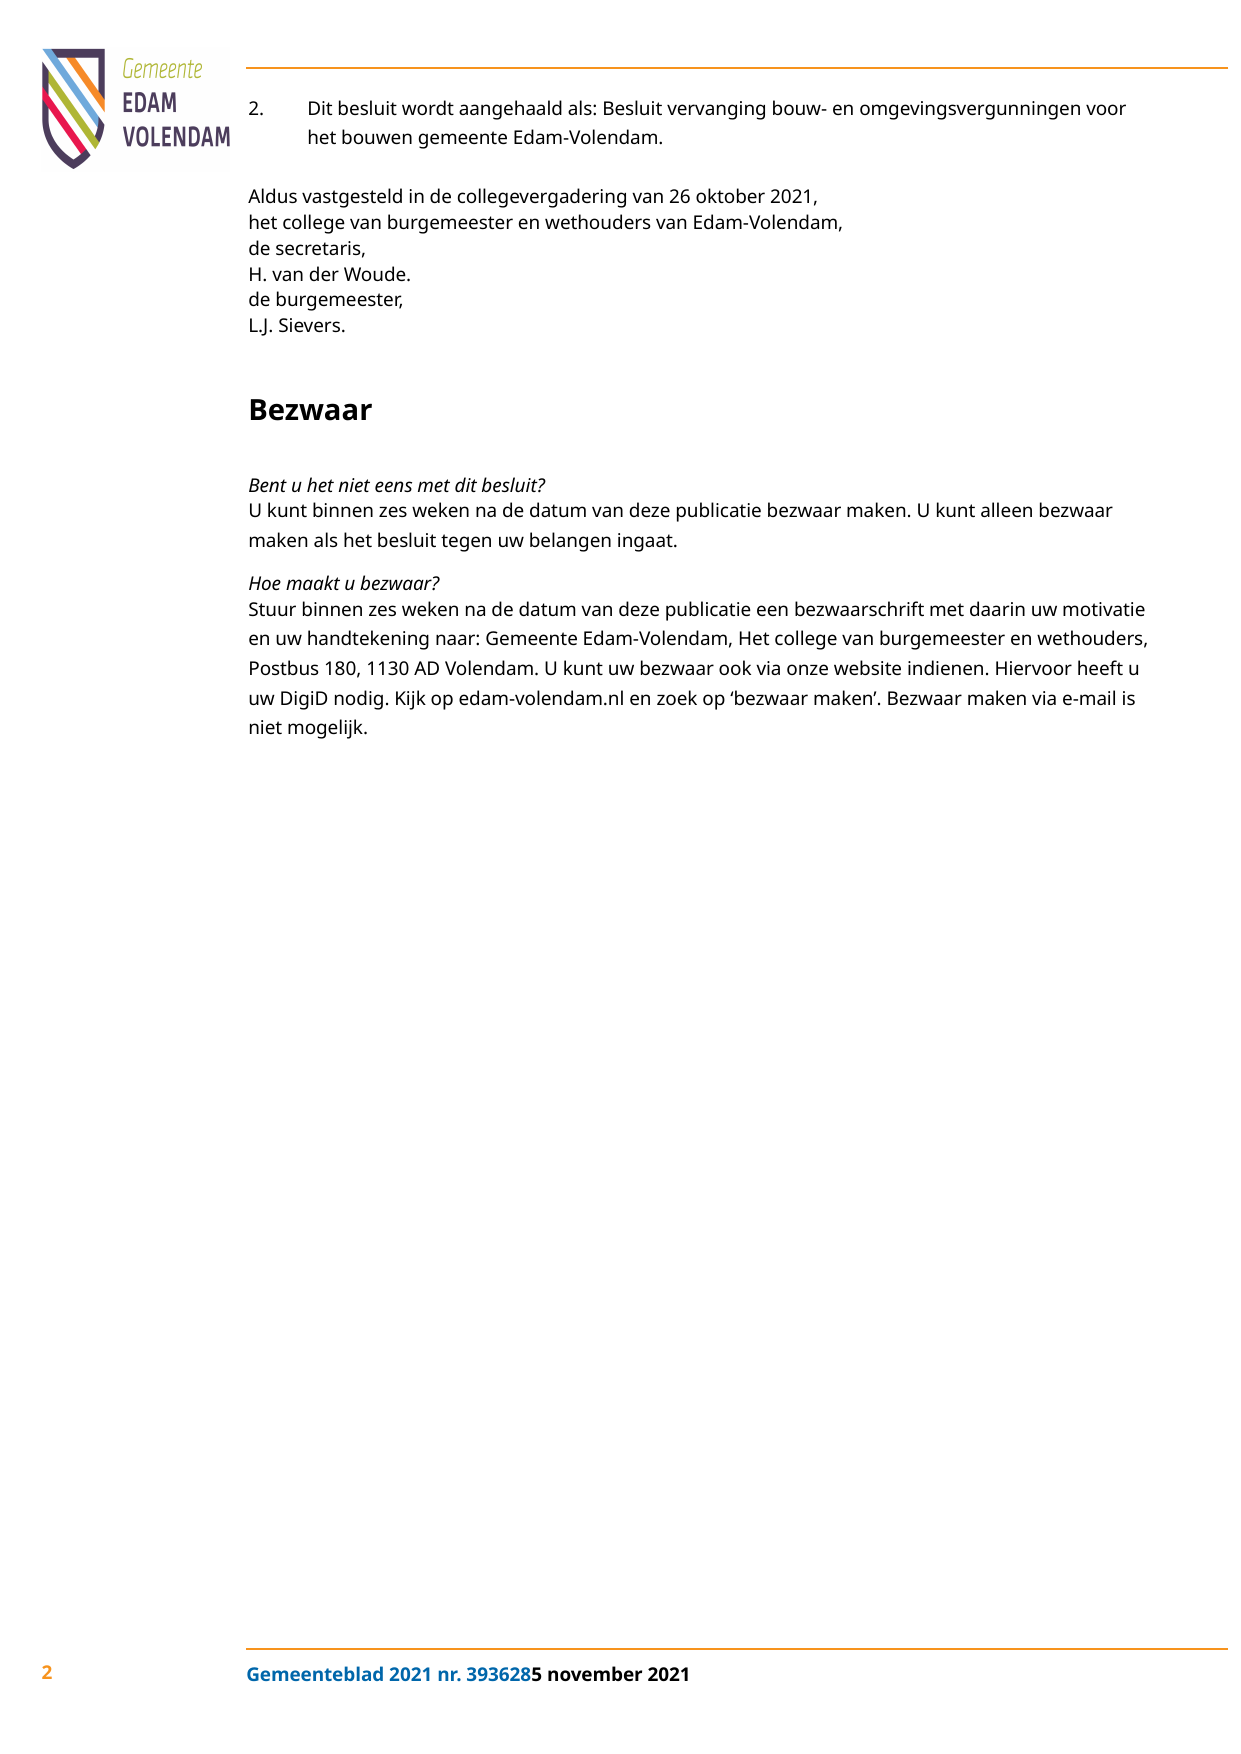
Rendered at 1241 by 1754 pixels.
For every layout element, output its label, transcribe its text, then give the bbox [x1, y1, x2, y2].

text het college van burgemeester en wethouders van Edam-Volendam, [248, 209, 1152, 235]
text H. van der Woude. [248, 261, 1152, 286]
text Hoe maakt u bezwaar? [248, 570, 1152, 596]
text Stuur binnen zes weken na de datum van deze publicatie een bezwaarschrift met daarin uw motivatie en uw handtekening naar: Gemeente Edam-Volendam, Het college van burgemeester en wethouders, Postbus 180, 1130 AD Volendam. U kunt uw bezwaar ook via onze website indienen. Hiervoor heeft u uw DigiD nodig. Kijk op edam-volendam.nl en zoek op ‘bezwaar maken’. Bezwaar maken via e-mail is niet mogelijk. [248, 596, 1152, 740]
text Bent u het niet eens met dit besluit? [248, 472, 1152, 497]
text de secretaris, [248, 235, 1152, 261]
text U kunt binnen zes weken na de datum van deze publicatie bezwaar maken. U kunt alleen bezwaar maken als het besluit tegen uw belangen ingaat. [248, 497, 1152, 553]
list Dit besluit wordt aangehaald als: Besluit vervanging bouw- en omgevingsvergunningen voor het bouwen gemeente Edam-Volendam. [248, 95, 1152, 150]
picture [41, 47, 231, 172]
text de burgemeester, [248, 286, 1152, 312]
text Aldus vastgesteld in de collegevergadering van 26 oktober 2021, [248, 183, 1152, 209]
text L.J. Sievers. [248, 312, 1152, 338]
text Bezwaar [248, 389, 1152, 429]
